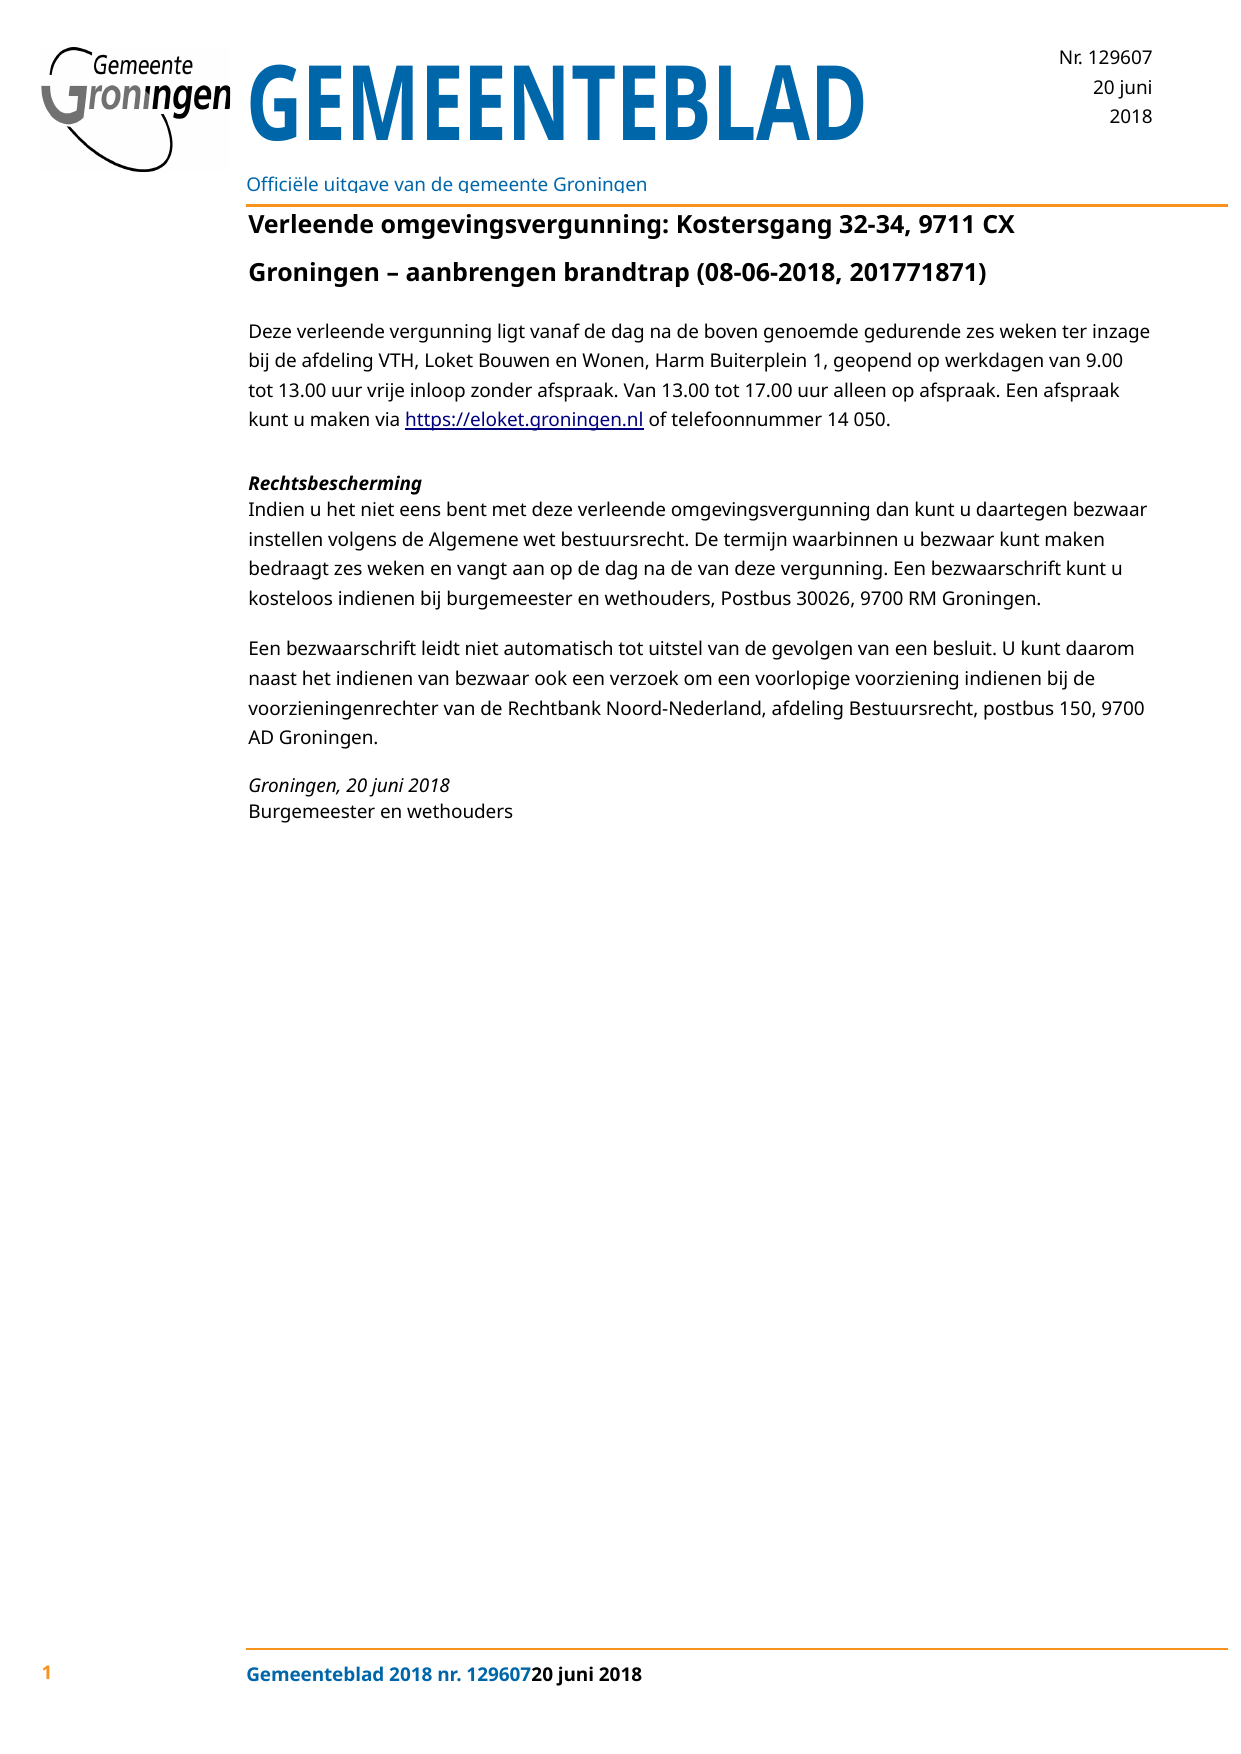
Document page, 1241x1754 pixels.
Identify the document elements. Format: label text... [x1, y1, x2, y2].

text Groningen, 20 juni 2018 [248, 772, 1152, 798]
text Verleende omgevingsvergunning: Kostersgang 32-34, 9711 CX Groningen – aanbrengen brandtrap (08-06-2018, 201771871) [248, 207, 1152, 288]
text Deze verleende vergunning ligt vanaf de dag na de boven genoemde gedurende zes weken ter inzage bij de afdeling VTH, Loket Bouwen en Wonen, Harm Buiterplein 1, geopend op werkdagen van 9.00 tot 13.00 uur vrije inloop zonder afspraak. Van 13.00 tot 17.00 uur alleen op afspraak. Een afspraak kunt u maken via https://eloket.groningen.nl of telefoonnummer 14 050. [248, 318, 1152, 432]
text Burgemeester en wethouders [248, 798, 1152, 823]
picture [41, 47, 231, 172]
text Een bezwaarschrift leidt niet automatisch tot uitstel van de gevolgen van een besluit. U kunt daarom naast het indienen van bezwaar ook een verzoek om een voorlopige voorziening indienen bij de voorzieningenrechter van de Rechtbank Noord-Nederland, afdeling Bestuursrecht, postbus 150, 9700 AD Groningen. [248, 636, 1152, 750]
text Indien u het niet eens bent met deze verleende omgevingsvergunning dan kunt u daartegen bezwaar instellen volgens de Algemene wet bestuursrecht. De termijn waarbinnen u bezwaar kunt maken bedraagt zes weken en vangt aan op de dag na de van deze vergunning. Een bezwaarschrift kunt u kosteloos indienen bij burgemeester en wethouders, Postbus 30026, 9700 RM Groningen. [248, 496, 1152, 611]
text Rechtsbescherming [248, 471, 1152, 496]
